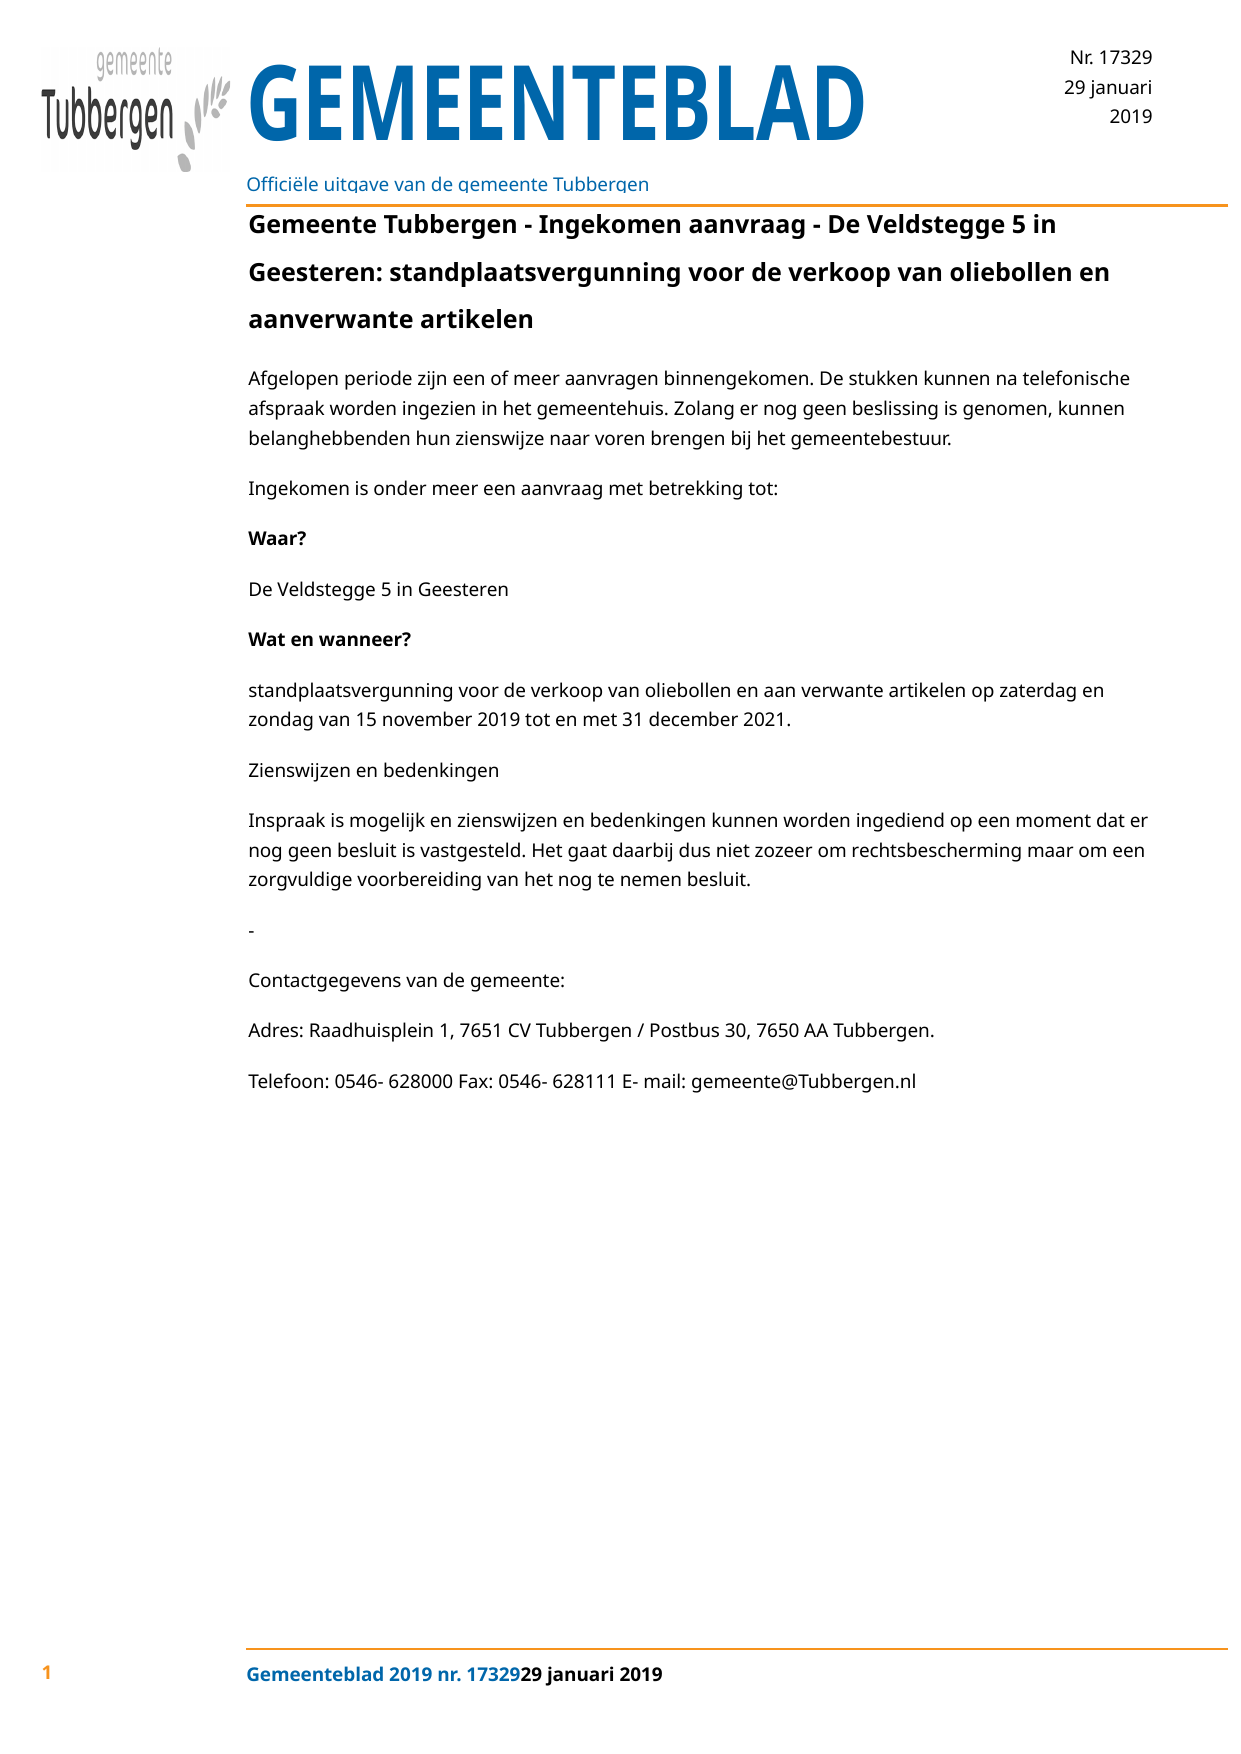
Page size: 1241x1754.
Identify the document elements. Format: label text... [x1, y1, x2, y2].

picture [41, 47, 231, 172]
text - [248, 917, 1152, 942]
text Inspraak is mogelijk en zienswijzen en bedenkingen kunnen worden ingediend op een moment dat er nog geen besluit is vastgesteld. Het gaat daarbij dus niet zozeer om rechtsbescherming maar om een zorgvuldige voorbereiding van het nog te nemen besluit. [248, 807, 1152, 892]
text Wat en wanneer? [248, 626, 1152, 652]
text Contactgegevens van de gemeente: [248, 967, 1152, 993]
text Afgelopen periode zijn een of meer aanvragen binnengekomen. De stukken kunnen na telefonische afspraak worden ingezien in het gemeentehuis. Zolang er nog geen beslissing is genomen, kunnen belanghebbenden hun zienswijze naar voren brengen bij het gemeentebestuur. [248, 366, 1152, 450]
text standplaatsvergunning voor de verkoop van oliebollen en aan verwante artikelen op zaterdag en zondag van 15 november 2019 tot en met 31 december 2021. [248, 677, 1152, 732]
text Waar? [248, 526, 1152, 551]
text Telefoon: 0546- 628000 Fax: 0546- 628111 E- mail: gemeente@Tubbergen.nl [248, 1068, 1152, 1094]
text Zienswijzen en bedenkingen [248, 757, 1152, 782]
text Adres: Raadhuisplein 1, 7651 CV Tubbergen / Postbus 30, 7650 AA Tubbergen. [248, 1018, 1152, 1043]
text De Veldstegge 5 in Geesteren [248, 576, 1152, 602]
text Gemeente Tubbergen - Ingekomen aanvraag - De Veldstegge 5 in Geesteren: standplaatsvergunning voor de verkoop van oliebollen en aanverwante artikelen [248, 207, 1152, 336]
text Ingekomen is onder meer een aanvraag met betrekking tot: [248, 475, 1152, 501]
